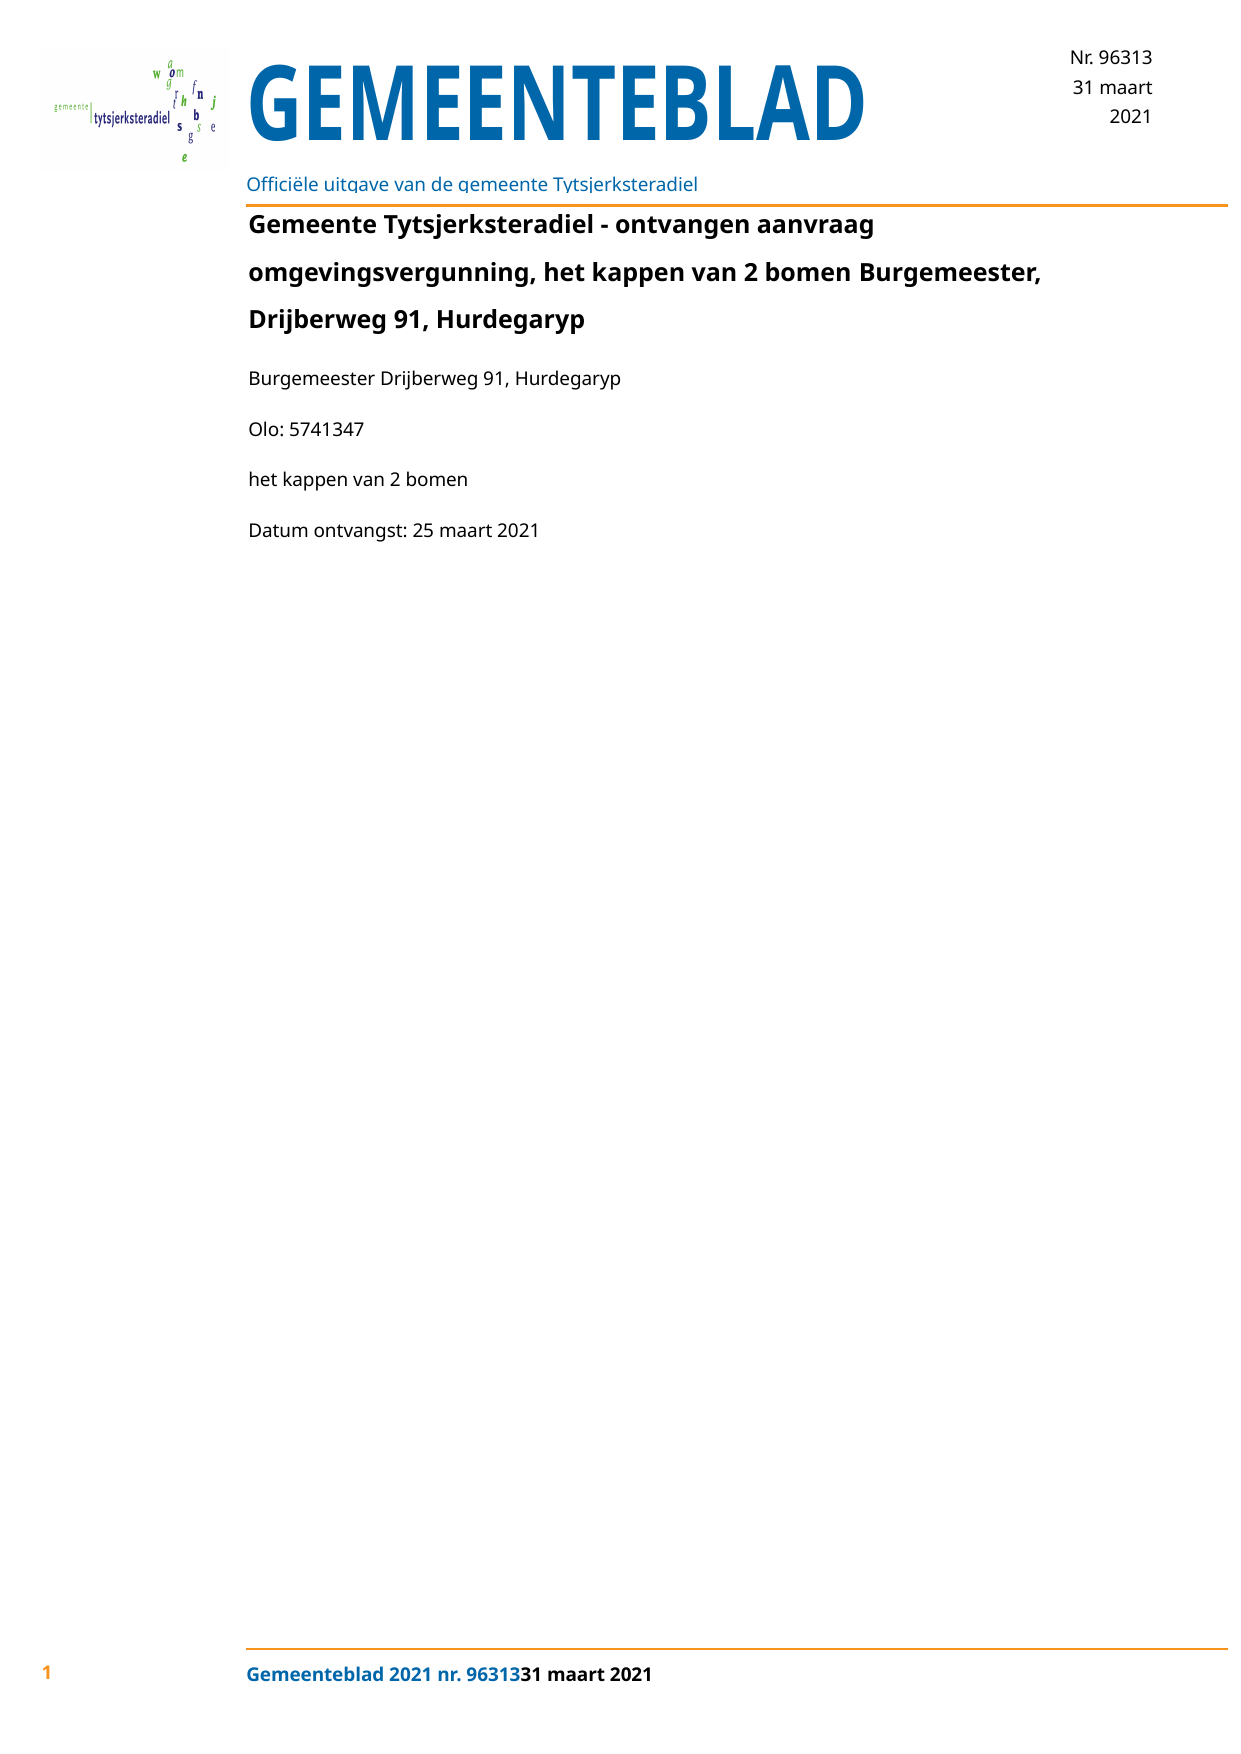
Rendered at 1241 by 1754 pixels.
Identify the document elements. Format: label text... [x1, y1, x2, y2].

text Gemeente Tytsjerksteradiel - ontvangen aanvraag omgevingsvergunning, het kappen van 2 bomen Burgemeester, Drijberweg 91, Hurdegaryp [248, 207, 1152, 336]
text Olo: 5741347 [248, 416, 1152, 442]
picture [41, 47, 231, 172]
text het kappen van 2 bomen [248, 466, 1152, 492]
text Datum ontvangst: 25 maart 2021 [248, 517, 1152, 542]
text Burgemeester Drijberweg 91, Hurdegaryp [248, 366, 1152, 391]
